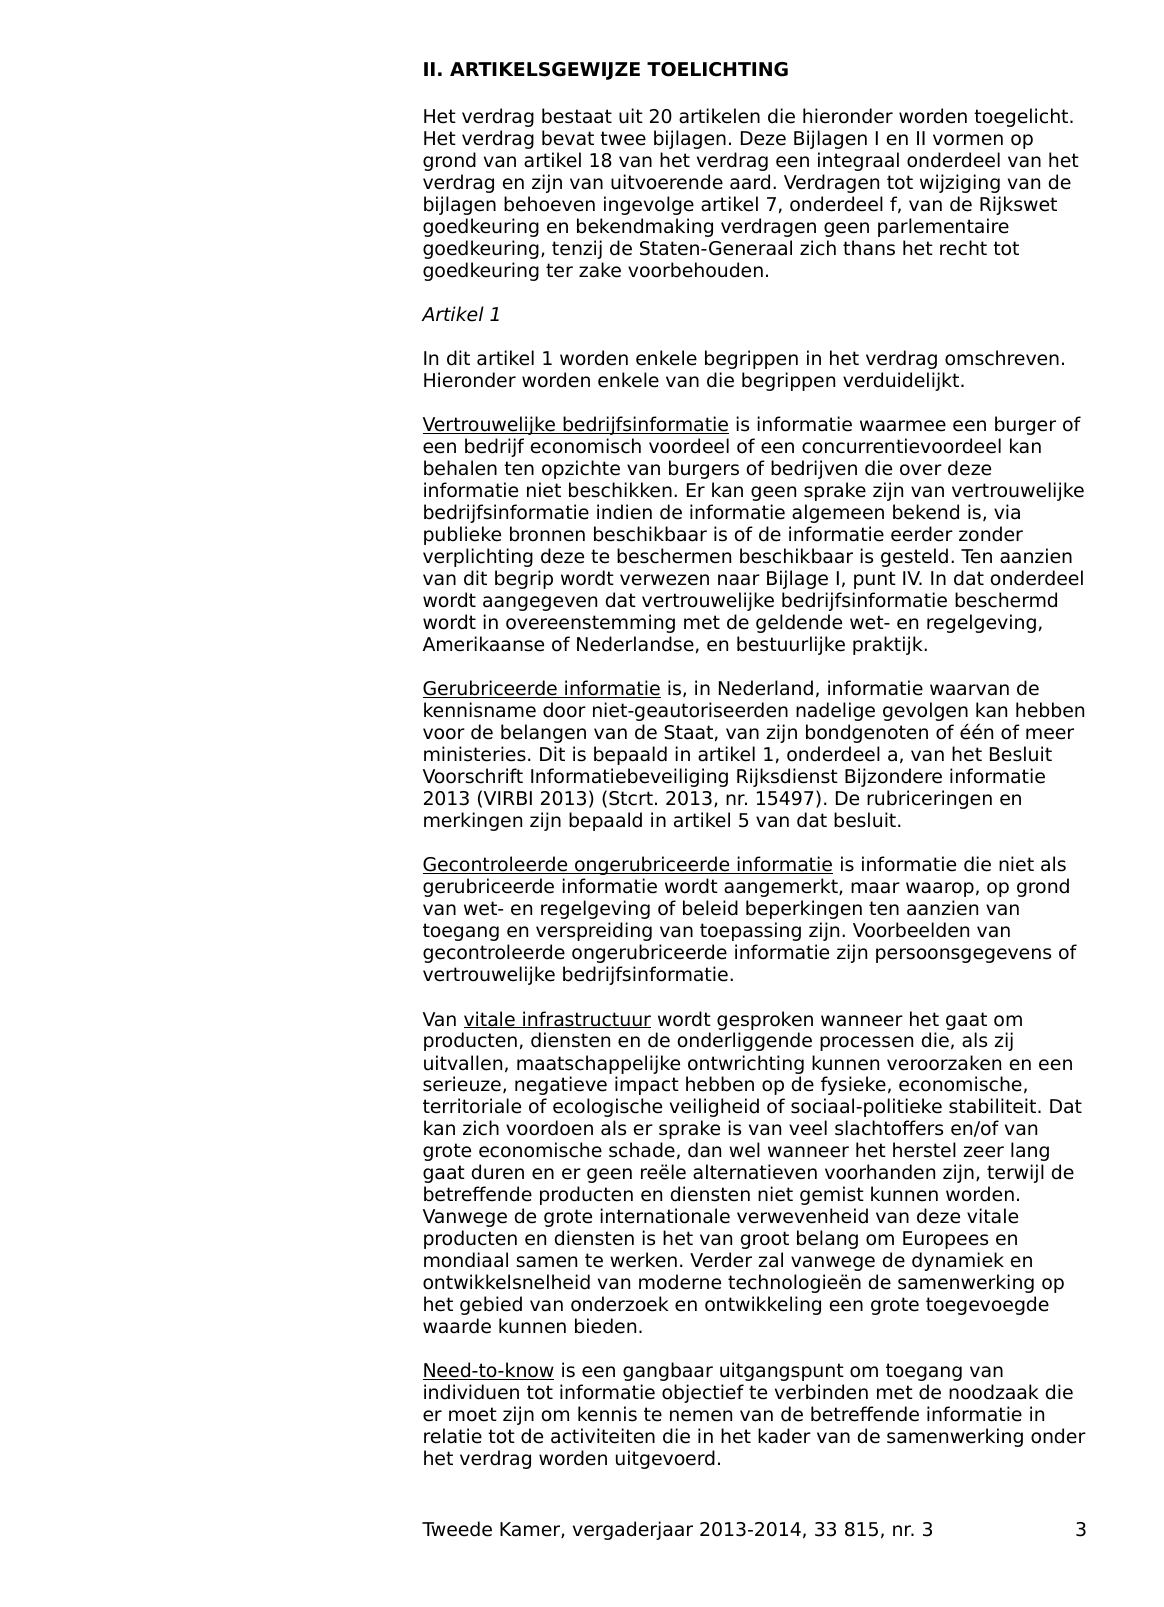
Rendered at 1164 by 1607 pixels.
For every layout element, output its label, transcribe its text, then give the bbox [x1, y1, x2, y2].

text Gecontroleerde ongerubriceerde informatie is informatie die niet als gerubriceerde informatie wordt aangemerkt, maar waarop, op grond van wet- en regelgeving of beleid beperkingen ten aanzien van toegang en verspreiding van toepassing zijn. Voorbeelden van gecontroleerde ongerubriceerde informatie zijn persoonsgegevens of vertrouwelijke bedrijfsinformatie. [422, 854, 1087, 986]
text In dit artikel 1 worden enkele begrippen in het verdrag omschreven. Hieronder worden enkele van die begrippen verduidelijkt. [422, 348, 1087, 392]
subtitle Artikel 1 [422, 304, 1087, 326]
subtitle II. ARTIKELSGEWIJZE TOELICHTING [422, 59, 1087, 81]
text Vertrouwelijke bedrijfsinformatie is informatie waarmee een burger of een bedrijf economisch voordeel of een concurrentievoordeel kan behalen ten opzichte van burgers of bedrijven die over deze informatie niet beschikken. Er kan geen sprake zijn van vertrouwelijke bedrijfsinformatie indien de informatie algemeen bekend is, via publieke bronnen beschikbaar is of de informatie eerder zonder verplichting deze te beschermen beschikbaar is gesteld. Ten aanzien van dit begrip wordt verwezen naar Bijlage I, punt IV. In dat onderdeel wordt aangegeven dat vertrouwelijke bedrijfsinformatie beschermd wordt in overeenstemming met de geldende wet- en regelgeving, Amerikaanse of Nederlandse, en bestuurlijke praktijk. [422, 414, 1087, 656]
text Van vitale infrastructuur wordt gesproken wanneer het gaat om producten, diensten en de onderliggende processen die, als zij uitvallen, maatschappelijke ontwrichting kunnen veroorzaken en een serieuze, negatieve impact hebben op de fysieke, economische, territoriale of ecologische veiligheid of sociaal-politieke stabiliteit. Dat kan zich voordoen als er sprake is van veel slachtoffers en/of van grote economische schade, dan wel wanneer het herstel zeer lang gaat duren en er geen reële alternatieven voorhanden zijn, terwijl de betreffende producten en diensten niet gemist kunnen worden. Vanwege de grote internationale verwevenheid van deze vitale producten en diensten is het van groot belang om Europees en mondiaal samen te werken. Verder zal vanwege de dynamiek en ontwikkelsnelheid van moderne technologieën de samenwerking op het gebied van onderzoek en ontwikkeling een grote toegevoegde waarde kunnen bieden. [422, 1008, 1087, 1338]
text Het verdrag bestaat uit 20 artikelen die hieronder worden toegelicht. Het verdrag bevat twee bijlagen. Deze Bijlagen I en II vormen op grond van artikel 18 van het verdrag een integraal onderdeel van het verdrag en zijn van uitvoerende aard. Verdragen tot wijziging van de bijlagen behoeven ingevolge artikel 7, onderdeel f, van de Rijkswet goedkeuring en bekendmaking verdragen geen parlementaire goedkeuring, tenzij de Staten-Generaal zich thans het recht tot goedkeuring ter zake voorbehouden. [422, 106, 1087, 282]
text Need-to-know is een gangbaar uitgangspunt om toegang van individuen tot informatie objectief te verbinden met de noodzaak die er moet zijn om kennis te nemen van de betreffende informatie in relatie tot de activiteiten die in het kader van de samenwerking onder het verdrag worden uitgevoerd. [422, 1360, 1087, 1470]
text Gerubriceerde informatie is, in Nederland, informatie waarvan de kennisname door niet-geautoriseerden nadelige gevolgen kan hebben voor de belangen van de Staat, van zijn bondgenoten of één of meer ministeries. Dit is bepaald in artikel 1, onderdeel a, van het Besluit Voorschrift Informatiebeveiliging Rijksdienst Bijzondere informatie 2013 (VIRBI 2013) (Stcrt. 2013, nr. 15497). De rubriceringen en merkingen zijn bepaald in artikel 5 van dat besluit. [422, 678, 1087, 832]
